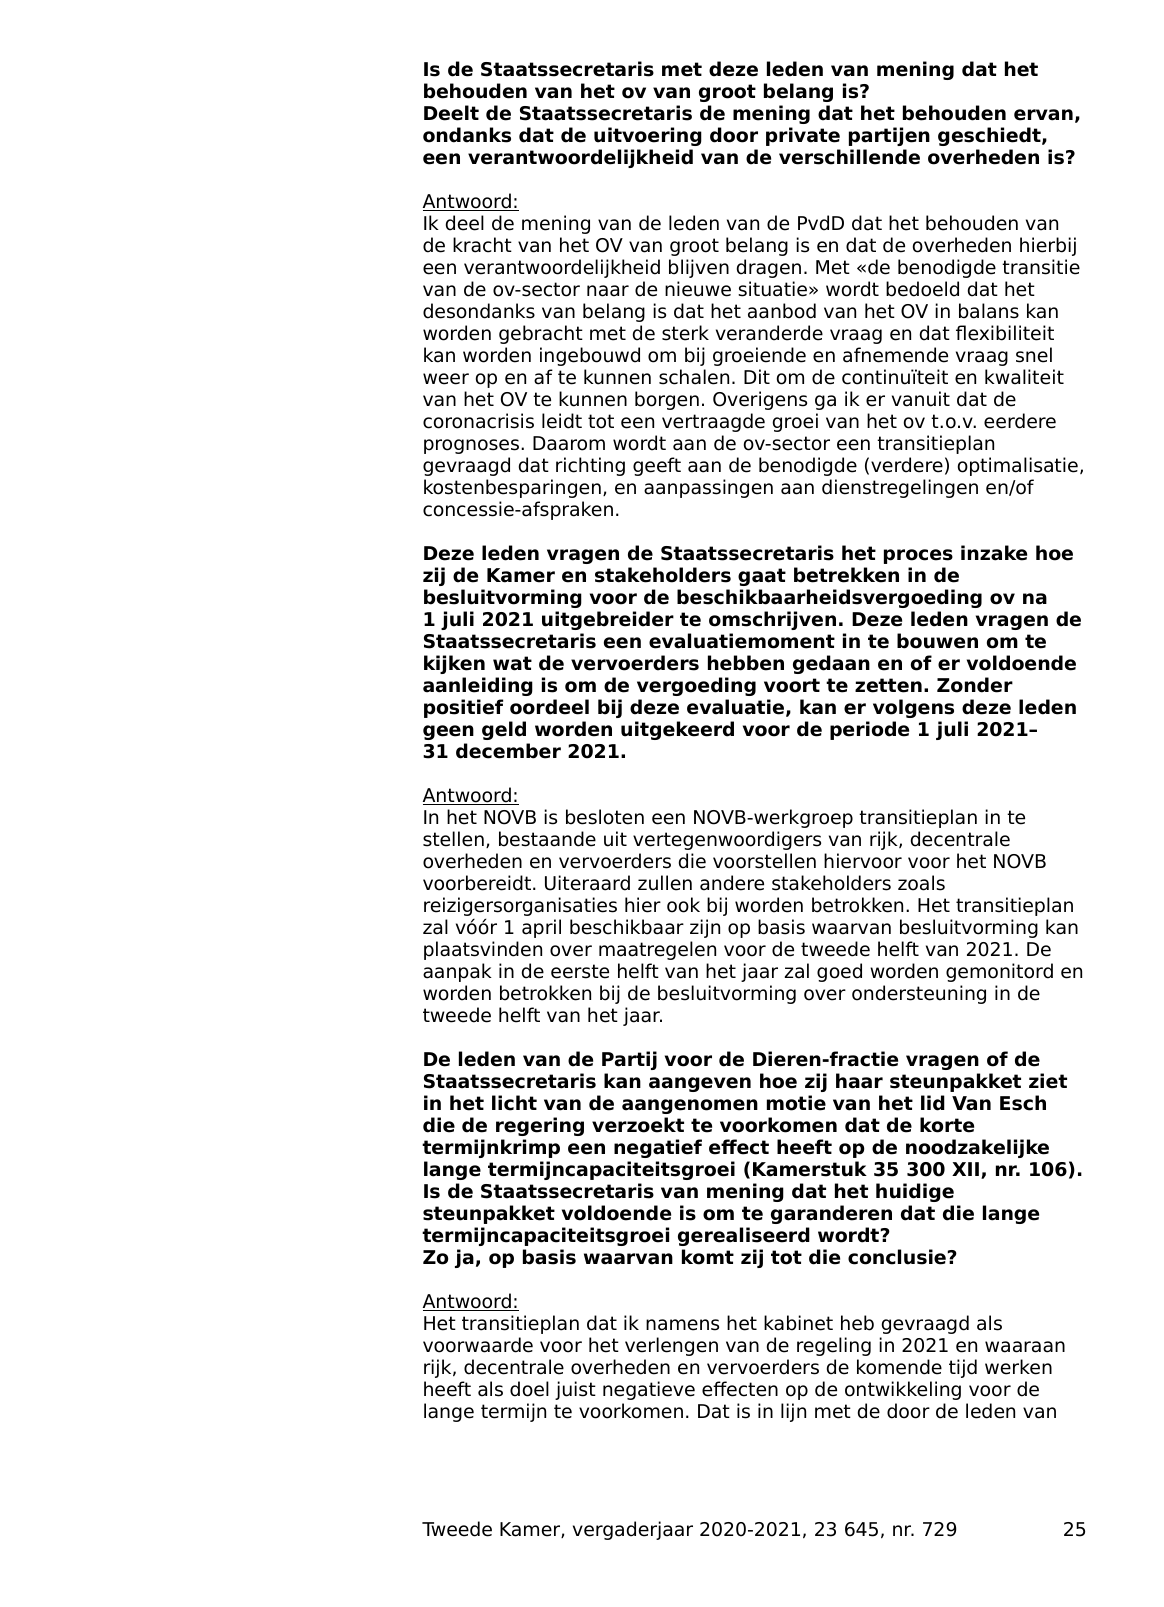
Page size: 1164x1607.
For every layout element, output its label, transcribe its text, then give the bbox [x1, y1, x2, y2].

text Zo ja, op basis waarvan komt zij tot die conclusie? [422, 1247, 1087, 1269]
text Het transitieplan dat ik namens het kabinet heb gevraagd als voorwaarde voor het verlengen van de regeling in 2021 en waaraan rijk, decentrale overheden en vervoerders de komende tijd werken heeft als doel juist negatieve effecten op de ontwikkeling voor de lange termijn te voorkomen. Dat is in lijn met de door de leden van [422, 1313, 1087, 1423]
text Is de Staatssecretaris met deze leden van mening dat het behouden van het ov van groot belang is? [422, 59, 1087, 103]
subtitle Antwoord: [422, 191, 1087, 213]
text Is de Staatssecretaris van mening dat het huidige steunpakket voldoende is om te garanderen dat die lange termijncapaciteitsgroei gerealiseerd wordt? [422, 1181, 1087, 1247]
text Deelt de Staatssecretaris de mening dat het behouden ervan, ondanks dat de uitvoering door private partijen geschiedt, een verantwoordelijkheid van de verschillende overheden is? [422, 103, 1087, 169]
text Deze leden vragen de Staatssecretaris het proces inzake hoe zij de Kamer en stakeholders gaat betrekken in de besluitvorming voor de beschikbaarheidsvergoeding ov na 1 juli 2021 uitgebreider te omschrijven. Deze leden vragen de Staatssecretaris een evaluatiemoment in te bouwen om te kijken wat de vervoerders hebben gedaan en of er voldoende aanleiding is om de vergoeding voort te zetten. Zonder positief oordeel bij deze evaluatie, kan er volgens deze leden geen geld worden uitgekeerd voor de periode 1 juli 2021–31 december 2021. [422, 543, 1087, 763]
text De leden van de Partij voor de Dieren-fractie vragen of de Staatssecretaris kan aangeven hoe zij haar steunpakket ziet in het licht van de aangenomen motie van het lid Van Esch die de regering verzoekt te voorkomen dat de korte termijnkrimp een negatief effect heeft op de noodzakelijke lange termijncapaciteitsgroei (Kamerstuk 35 300 XII, nr. 106). [422, 1049, 1087, 1181]
subtitle Antwoord: [422, 785, 1087, 807]
text In het NOVB is besloten een NOVB-werkgroep transitieplan in te stellen, bestaande uit vertegenwoordigers van rijk, decentrale overheden en vervoerders die voorstellen hiervoor voor het NOVB voorbereidt. Uiteraard zullen andere stakeholders zoals reizigersorganisaties hier ook bij worden betrokken. Het transitieplan zal vóór 1 april beschikbaar zijn op basis waarvan besluitvorming kan plaatsvinden over maatregelen voor de tweede helft van 2021. De aanpak in de eerste helft van het jaar zal goed worden gemonitord en worden betrokken bij de besluitvorming over ondersteuning in de tweede helft van het jaar. [422, 807, 1087, 1027]
subtitle Antwoord: [422, 1291, 1087, 1313]
text Ik deel de mening van de leden van de PvdD dat het behouden van de kracht van het OV van groot belang is en dat de overheden hierbij een verantwoordelijkheid blijven dragen. Met «de benodigde transitie van de ov-sector naar de nieuwe situatie» wordt bedoeld dat het desondanks van belang is dat het aanbod van het OV in balans kan worden gebracht met de sterk veranderde vraag en dat flexibiliteit kan worden ingebouwd om bij groeiende en afnemende vraag snel weer op en af te kunnen schalen. Dit om de continuïteit en kwaliteit van het OV te kunnen borgen. Overigens ga ik er vanuit dat de coronacrisis leidt tot een vertraagde groei van het ov t.o.v. eerdere prognoses. Daarom wordt aan de ov-sector een transitieplan gevraagd dat richting geeft aan de benodigde (verdere) optimalisatie, kostenbesparingen, en aanpassingen aan dienstregelingen en/of concessie-afspraken. [422, 213, 1087, 521]
